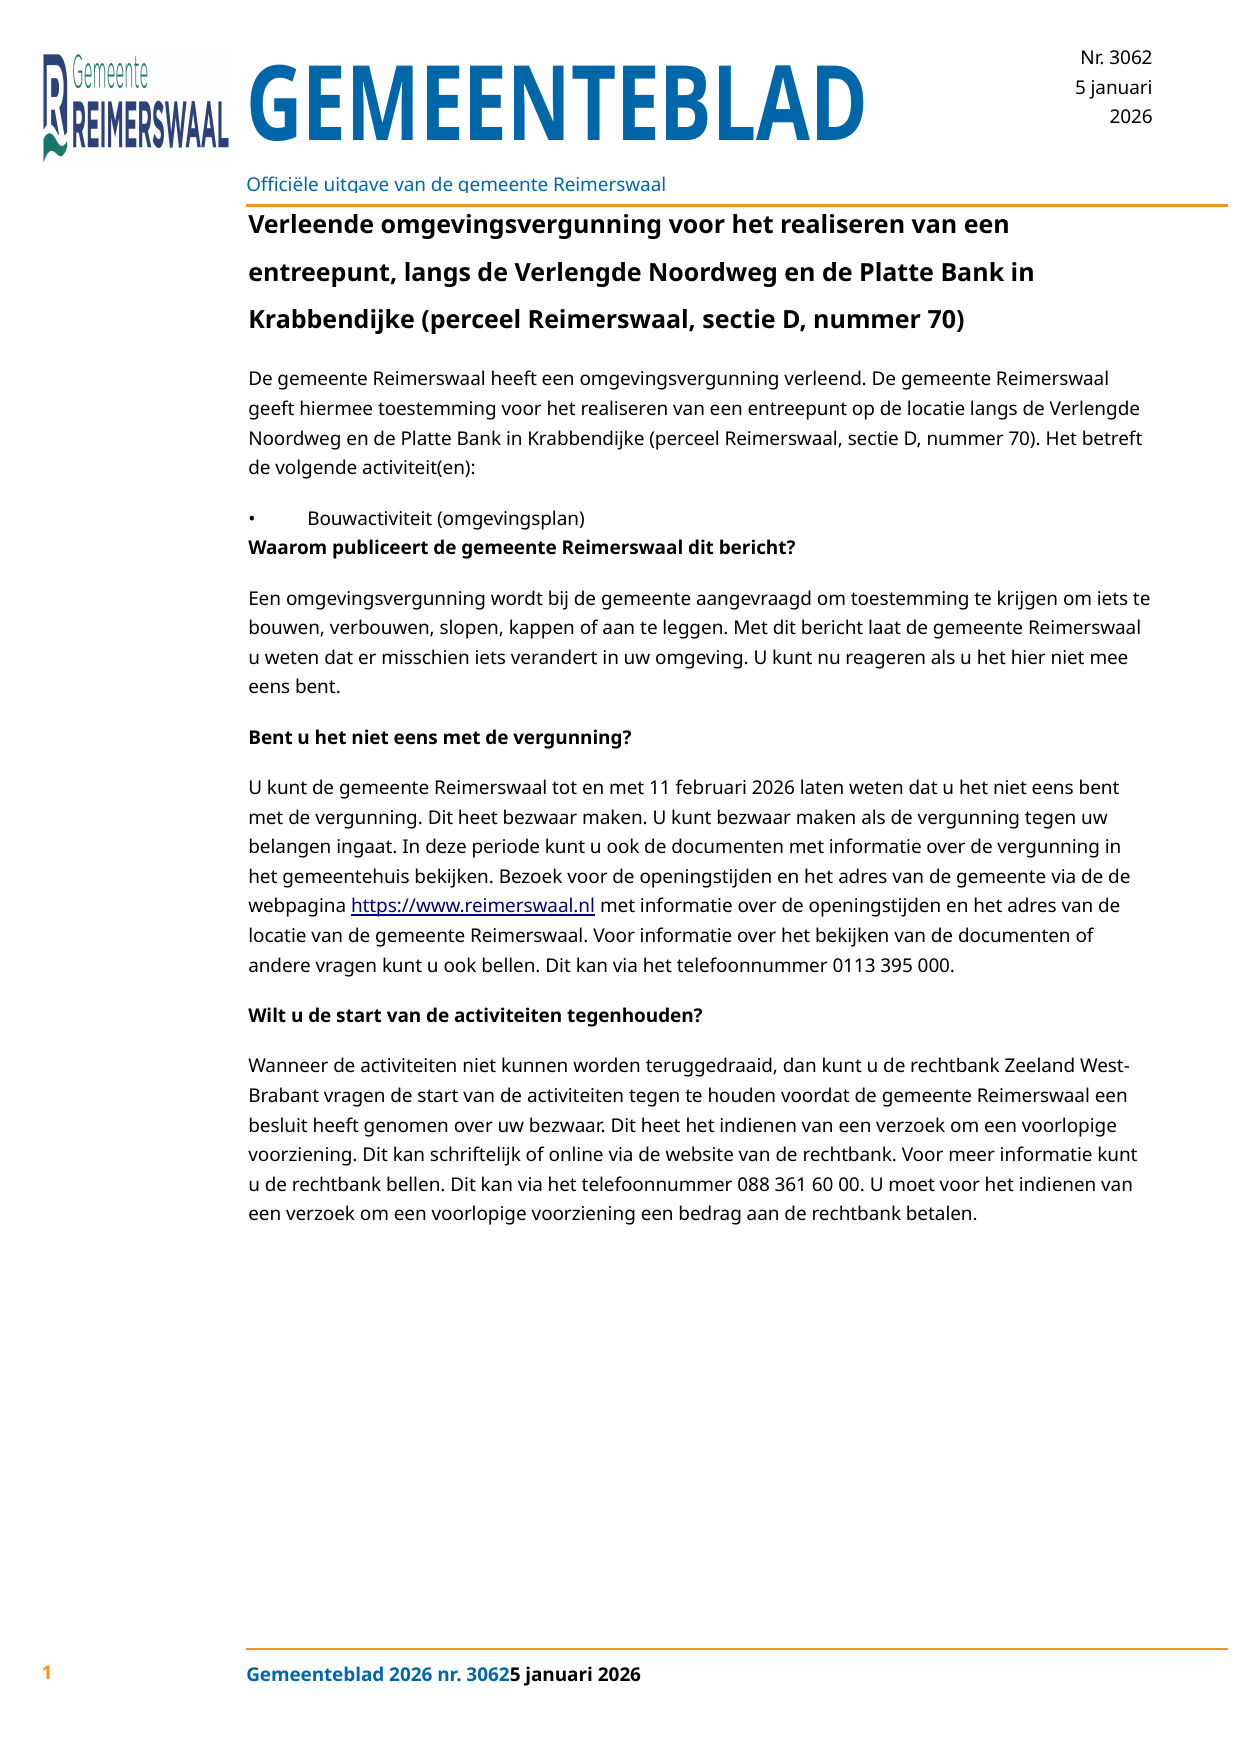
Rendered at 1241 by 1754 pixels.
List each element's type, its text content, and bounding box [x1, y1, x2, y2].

text Bent u het niet eens met de vergunning? [248, 724, 1152, 749]
text Een omgevingsvergunning wordt bij de gemeente aangevraagd om toestemming te krijgen om iets te bouwen, verbouwen, slopen, kappen of aan te leggen. Met dit bericht laat de gemeente Reimerswaal u weten dat er misschien iets verandert in uw omgeving. U kunt nu reageren als u het hier niet mee eens bent. [248, 585, 1152, 699]
text U kunt de gemeente Reimerswaal tot en met 11 februari 2026 laten weten dat u het niet eens bent met de vergunning. Dit heet bezwaar maken. U kunt bezwaar maken als de vergunning tegen uw belangen ingaat. In deze periode kunt u ook de documenten met informatie over de vergunning in het gemeentehuis bekijken. Bezoek voor de openingstijden en het adres van de gemeente via de de webpagina https://www.reimerswaal.nl met informatie over de openingstijden en het adres van de locatie van de gemeente Reimerswaal. Voor informatie over het bekijken van de documenten of andere vragen kunt u ook bellen. Dit kan via het telefoonnummer 0113 395 000. [248, 774, 1152, 977]
text De gemeente Reimerswaal heeft een omgevingsvergunning verleend. De gemeente Reimerswaal geeft hiermee toestemming voor het realiseren van een entreepunt op de locatie langs de Verlengde Noordweg en de Platte Bank in Krabbendijke (perceel Reimerswaal, sectie D, nummer 70). Het betreft de volgende activiteit(en): [248, 366, 1152, 480]
text Wilt u de start van de activiteiten tegenhouden? [248, 1002, 1152, 1028]
text Waarom publiceert de gemeente Reimerswaal dit bericht? [248, 534, 1152, 560]
text Verleende omgevingsvergunning voor het realiseren van een entreepunt, langs de Verlengde Noordweg en de Platte Bank in Krabbendijke (perceel Reimerswaal, sectie D, nummer 70) [248, 207, 1152, 336]
picture [41, 47, 231, 172]
list Bouwactiviteit (omgevingsplan) [248, 505, 1152, 530]
text Wanneer de activiteiten niet kunnen worden teruggedraaid, dan kunt u de rechtbank Zeeland West-Brabant vragen de start van de activiteiten tegen te houden voordat de gemeente Reimerswaal een besluit heeft genomen over uw bezwaar. Dit heet het indienen van een verzoek om een voorlopige voorziening. Dit kan schriftelijk of online via de website van de rechtbank. Voor meer informatie kunt u de rechtbank bellen. Dit kan via het telefoonnummer 088 361 60 00. U moet voor het indienen van een verzoek om een voorlopige voorziening een bedrag aan de rechtbank betalen. [248, 1053, 1152, 1226]
